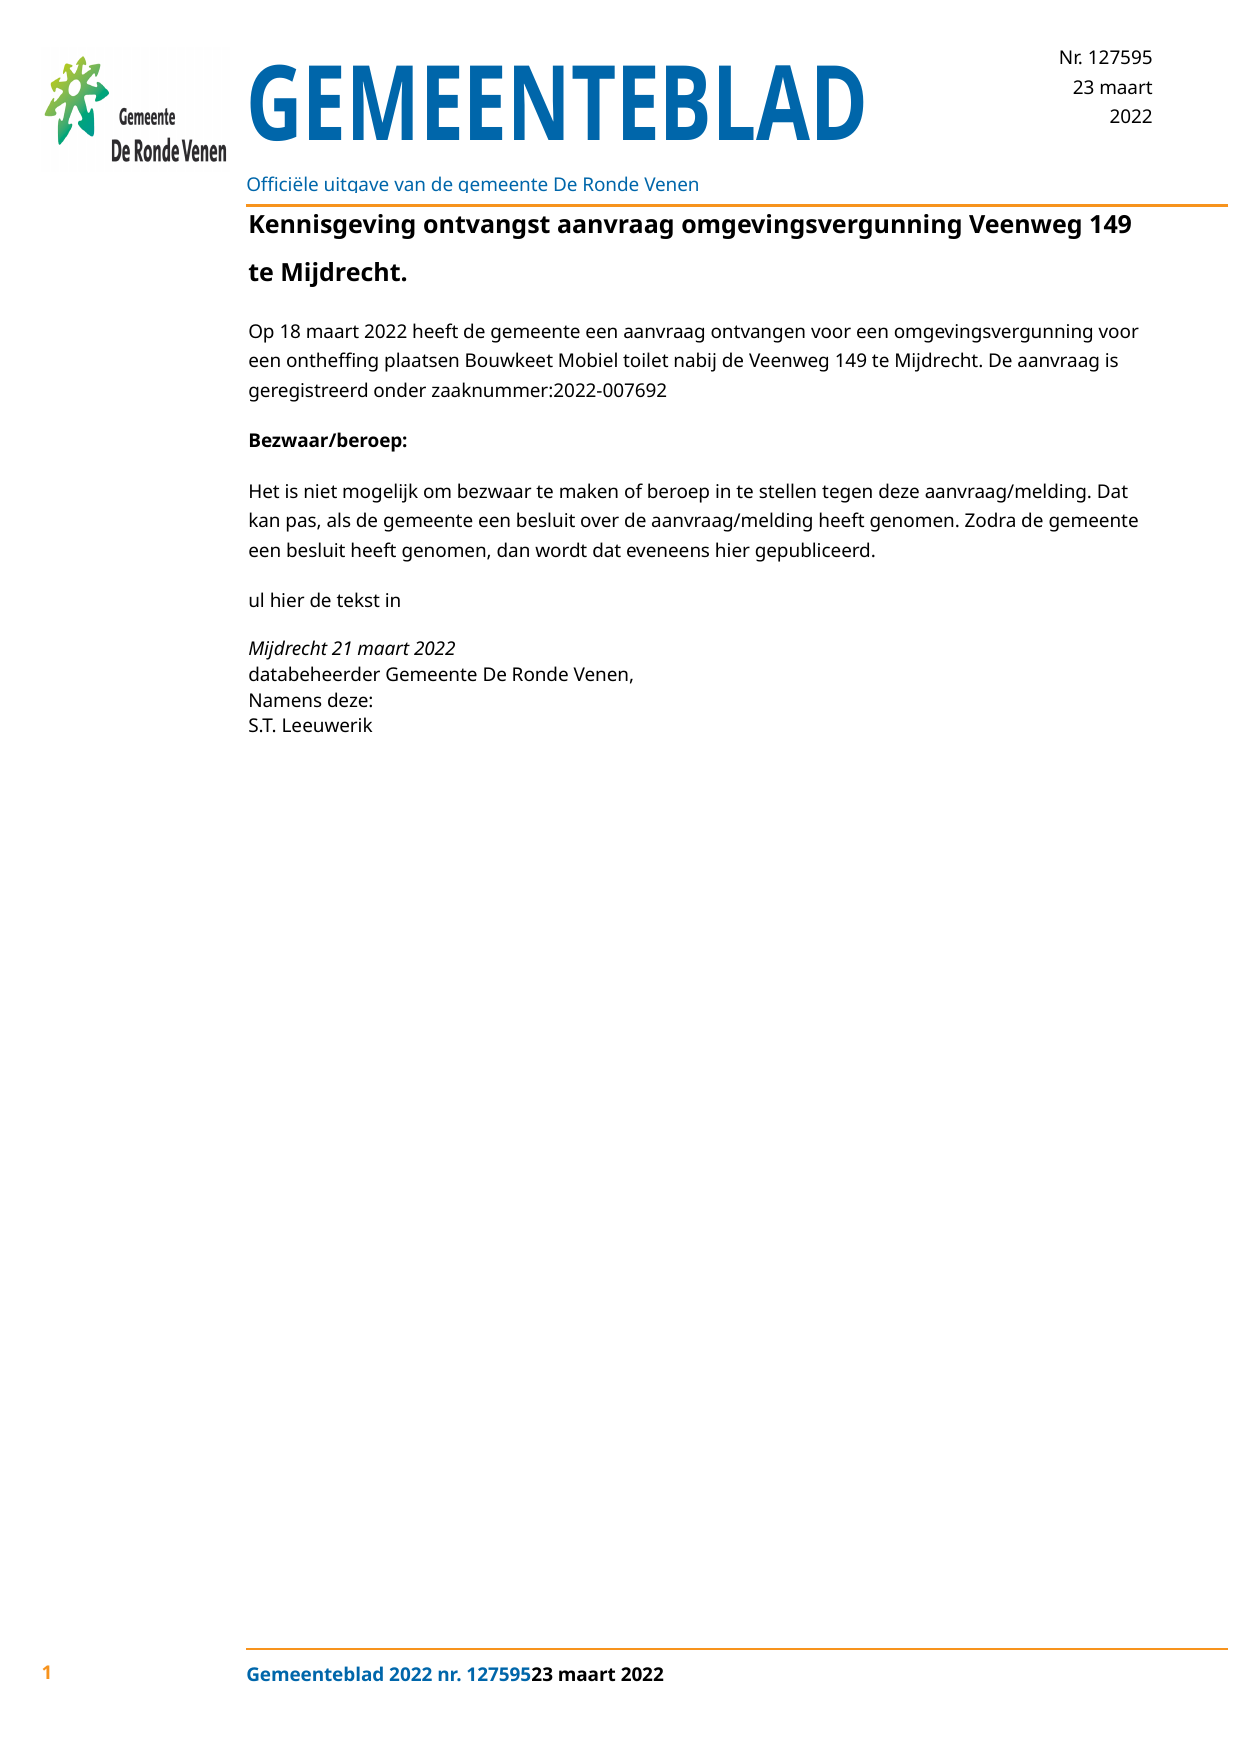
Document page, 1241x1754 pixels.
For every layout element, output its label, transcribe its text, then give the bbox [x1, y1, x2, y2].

text S.T. Leeuwerik [248, 712, 1152, 738]
text Mijdrecht 21 maart 2022 [248, 635, 1152, 661]
text Het is niet mogelijk om bezwaar te maken of beroep in te stellen tegen deze aanvraag/melding. Dat kan pas, als de gemeente een besluit over de aanvraag/melding heeft genomen. Zodra de gemeente een besluit heeft genomen, dan wordt dat eveneens hier gepubliceerd. [248, 478, 1152, 563]
text Namens deze: [248, 687, 1152, 712]
text databeheerder Gemeente De Ronde Venen, [248, 661, 1152, 687]
picture [41, 47, 231, 172]
text Op 18 maart 2022 heeft de gemeente een aanvraag ontvangen voor een omgevingsvergunning voor een ontheffing plaatsen Bouwkeet Mobiel toilet nabij de Veenweg 149 te Mijdrecht. De aanvraag is geregistreerd onder zaaknummer:2022-007692 [248, 318, 1152, 403]
text Bezwaar/beroep: [248, 427, 1152, 453]
text ul hier de tekst in [248, 587, 1152, 613]
text Kennisgeving ontvangst aanvraag omgevingsvergunning Veenweg 149 te Mijdrecht. [248, 207, 1152, 288]
